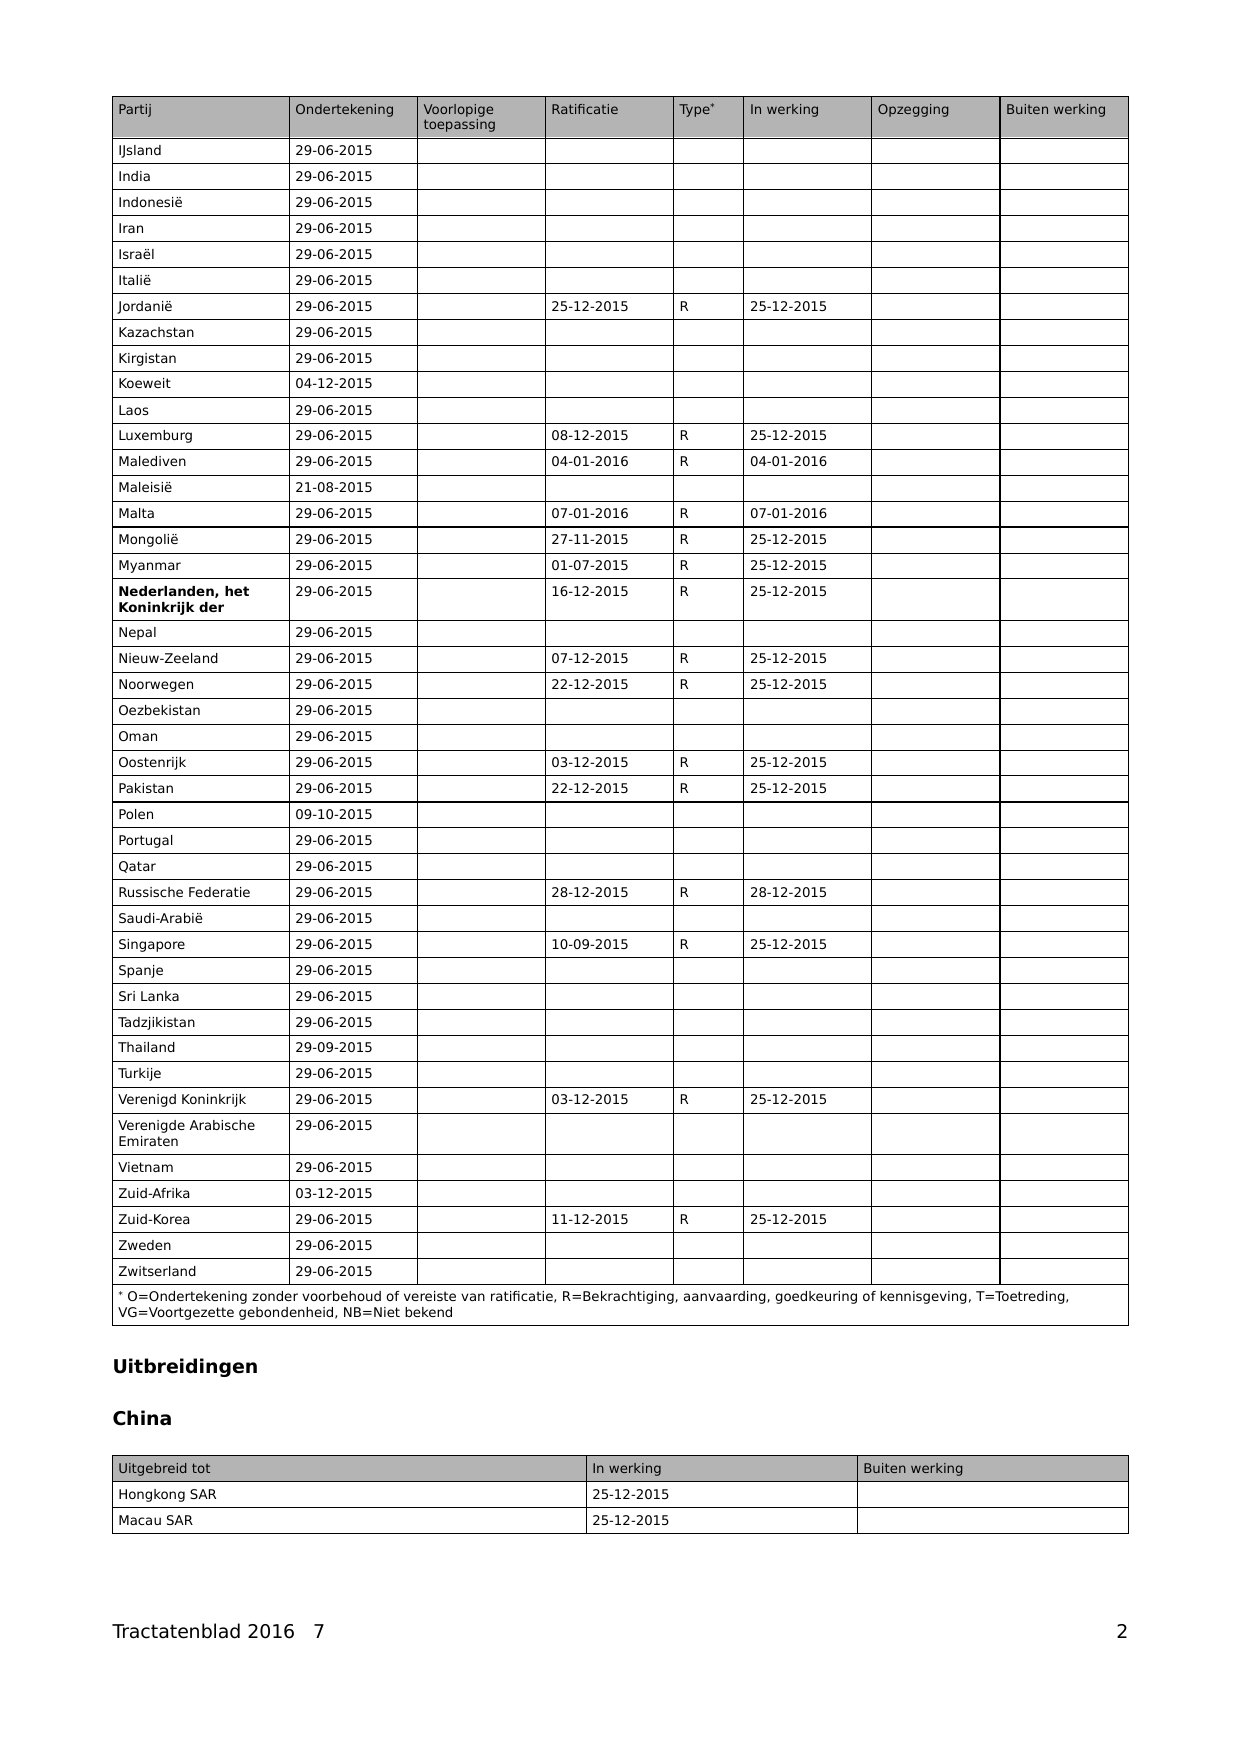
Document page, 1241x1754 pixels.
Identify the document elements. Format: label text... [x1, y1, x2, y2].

table_cell [418, 450, 545, 474]
table_cell R [674, 776, 743, 801]
table_cell [744, 906, 871, 931]
table_cell [1001, 372, 1128, 397]
table_cell 29-06-2015 [290, 854, 417, 879]
table_cell [546, 216, 673, 241]
table_cell [872, 776, 999, 801]
table_cell [1001, 346, 1128, 371]
table_cell [674, 854, 743, 879]
table_cell R [674, 1207, 743, 1232]
table_cell Saudi-Arabië [113, 906, 289, 931]
table_cell R [674, 647, 743, 672]
table_cell Laos [113, 398, 289, 423]
table_cell 25-12-2015 [587, 1482, 857, 1507]
table_cell 21-08-2015 [290, 476, 417, 501]
table_cell [1001, 502, 1128, 526]
table_cell [418, 932, 545, 957]
table_cell [1001, 828, 1128, 853]
table_cell [418, 554, 545, 578]
table_cell 07-01-2016 [546, 502, 673, 526]
table_cell [872, 1062, 999, 1087]
table_cell [872, 579, 999, 620]
table_cell [1001, 673, 1128, 698]
table_cell Oezbekistan [113, 699, 289, 723]
table_header Ondertekening [290, 97, 417, 137]
table_cell Tadzjikistan [113, 1010, 289, 1035]
table_cell [744, 164, 871, 189]
table_cell Zweden [113, 1233, 289, 1258]
table_cell [674, 803, 743, 827]
table_cell [418, 398, 545, 423]
table_cell 29-06-2015 [290, 190, 417, 215]
table_cell [418, 216, 545, 241]
table_cell Sri Lanka [113, 984, 289, 1009]
table_cell 29-06-2015 [290, 1062, 417, 1087]
table_cell 25-12-2015 [587, 1508, 857, 1533]
table_cell [1001, 776, 1128, 801]
table_cell [872, 372, 999, 397]
table_cell [872, 803, 999, 827]
table_cell [674, 725, 743, 749]
table_cell 29-06-2015 [290, 1010, 417, 1035]
table_cell [1001, 803, 1128, 827]
table_cell [744, 854, 871, 879]
table_cell [418, 1114, 545, 1154]
table_cell 03-12-2015 [546, 1088, 673, 1113]
table_cell 25-12-2015 [744, 776, 871, 801]
table_cell [744, 803, 871, 827]
table_cell 29-09-2015 [290, 1036, 417, 1061]
table_cell [872, 554, 999, 578]
table_header Voorlopige toepassing [418, 97, 545, 137]
table_cell [872, 932, 999, 957]
table_cell 22-12-2015 [546, 776, 673, 801]
table_cell 25-12-2015 [744, 294, 871, 319]
table_cell [744, 268, 871, 293]
table_cell [872, 725, 999, 749]
table_cell 29-06-2015 [290, 579, 417, 620]
table_cell [418, 1062, 545, 1087]
table_header Buiten werking [858, 1456, 1128, 1481]
table_cell Oostenrijk [113, 751, 289, 775]
table_cell Noorwegen [113, 673, 289, 698]
table_cell [744, 1062, 871, 1087]
table_cell [744, 1114, 871, 1154]
table_cell [872, 984, 999, 1009]
table_cell 29-06-2015 [290, 725, 417, 749]
table_header Opzegging [872, 97, 999, 137]
table_cell 25-12-2015 [744, 554, 871, 578]
table_cell 29-06-2015 [290, 268, 417, 293]
table_cell [418, 1036, 545, 1061]
table_cell [674, 320, 743, 345]
table_cell [418, 320, 545, 345]
table_cell Nederlanden, het Koninkrijk der [113, 579, 289, 620]
table_cell [1001, 751, 1128, 775]
table_cell [872, 139, 999, 163]
table_cell [418, 880, 545, 905]
table_cell [418, 164, 545, 189]
table_cell [418, 1010, 545, 1035]
table_cell [546, 958, 673, 983]
table_cell IJsland [113, 139, 289, 163]
table_cell [1001, 294, 1128, 319]
table_cell [1001, 268, 1128, 293]
table_cell [1001, 398, 1128, 423]
table_cell [1001, 1259, 1128, 1284]
table_cell 29-06-2015 [290, 1088, 417, 1113]
table_cell Polen [113, 803, 289, 827]
table_cell 27-11-2015 [546, 528, 673, 552]
table_cell [418, 699, 545, 723]
table_cell 08-12-2015 [546, 424, 673, 449]
table_cell 28-12-2015 [546, 880, 673, 905]
table_cell [674, 242, 743, 267]
table_cell Luxemburg [113, 424, 289, 449]
table_cell [674, 828, 743, 853]
table_cell [418, 476, 545, 501]
table_cell Zuid-Afrika [113, 1181, 289, 1206]
table_cell [674, 958, 743, 983]
table_cell 29-06-2015 [290, 1207, 417, 1232]
table_cell 29-06-2015 [290, 424, 417, 449]
table_cell [1001, 1062, 1128, 1087]
table_cell [674, 906, 743, 931]
table_cell 29-06-2015 [290, 621, 417, 646]
table_cell [418, 579, 545, 620]
table_cell 29-06-2015 [290, 984, 417, 1009]
table_cell Thailand [113, 1036, 289, 1061]
table_cell R [674, 932, 743, 957]
table_cell [1001, 1114, 1128, 1154]
table_cell [546, 725, 673, 749]
table_cell 07-01-2016 [744, 502, 871, 526]
table_cell [1001, 1181, 1128, 1206]
table_cell [858, 1508, 1128, 1533]
table_cell 29-06-2015 [290, 320, 417, 345]
table_cell [872, 1233, 999, 1258]
table_cell [418, 1155, 545, 1180]
table_cell [872, 528, 999, 552]
table_cell [674, 1062, 743, 1087]
table_cell [744, 984, 871, 1009]
table_cell [1001, 554, 1128, 578]
table_cell [872, 190, 999, 215]
table_cell [418, 958, 545, 983]
subtitle Uitbreidingen [112, 1356, 1128, 1378]
table_cell [674, 1010, 743, 1035]
table_cell [872, 450, 999, 474]
table_cell [418, 242, 545, 267]
table_cell [674, 268, 743, 293]
table_cell [744, 1259, 871, 1284]
table_cell Portugal [113, 828, 289, 853]
table_cell [872, 647, 999, 672]
table_cell [418, 424, 545, 449]
table_header In werking [587, 1456, 857, 1481]
table_cell Jordanië [113, 294, 289, 319]
table_cell 25-12-2015 [744, 1088, 871, 1113]
table_cell [1001, 450, 1128, 474]
table_cell [1001, 139, 1128, 163]
table_cell Nepal [113, 621, 289, 646]
table_cell [546, 1233, 673, 1258]
table_cell 25-12-2015 [744, 1207, 871, 1232]
table_cell Kazachstan [113, 320, 289, 345]
table_cell [872, 502, 999, 526]
table_cell [546, 1062, 673, 1087]
table_cell Mongolië [113, 528, 289, 552]
table_cell [744, 699, 871, 723]
table_cell R [674, 579, 743, 620]
table_cell 25-12-2015 [744, 673, 871, 698]
table_cell [674, 984, 743, 1009]
table_cell [418, 776, 545, 801]
table_cell [546, 1036, 673, 1061]
table_cell [872, 216, 999, 241]
table_cell [418, 647, 545, 672]
table_cell [872, 958, 999, 983]
table_cell [1001, 1155, 1128, 1180]
table_cell [1001, 699, 1128, 723]
table_cell 25-12-2015 [744, 647, 871, 672]
table_cell [1001, 216, 1128, 241]
table_cell * O=Ondertekening zonder voorbehoud of vereiste van ratificatie, R=Bekrachtiging, aanvaarding, goedkeuring of kennisgeving, T=Toetreding, VG=Voortgezette gebondenheid, NB=Niet bekend [113, 1285, 1128, 1325]
table_cell 29-06-2015 [290, 450, 417, 474]
table_cell 04-12-2015 [290, 372, 417, 397]
table_cell 25-12-2015 [744, 932, 871, 957]
table_cell R [674, 1088, 743, 1113]
table_cell R [674, 450, 743, 474]
table_cell 04-01-2016 [546, 450, 673, 474]
table_cell [872, 294, 999, 319]
table_cell 29-06-2015 [290, 242, 417, 267]
table_cell 29-06-2015 [290, 398, 417, 423]
table_cell [674, 346, 743, 371]
table_cell [674, 1114, 743, 1154]
table_cell [872, 699, 999, 723]
table_cell 25-12-2015 [744, 751, 871, 775]
table_cell [674, 1181, 743, 1206]
table_cell 29-06-2015 [290, 1155, 417, 1180]
table_cell 25-12-2015 [546, 294, 673, 319]
table_cell [872, 880, 999, 905]
table_header Ratificatie [546, 97, 673, 137]
table_cell Kirgistan [113, 346, 289, 371]
table_cell [418, 984, 545, 1009]
table_cell [1001, 424, 1128, 449]
table_cell R [674, 528, 743, 552]
table_cell 29-06-2015 [290, 673, 417, 698]
table_cell 29-06-2015 [290, 932, 417, 957]
table_cell [872, 346, 999, 371]
table_cell India [113, 164, 289, 189]
table_cell [872, 424, 999, 449]
table_cell [872, 854, 999, 879]
table_cell [872, 1155, 999, 1180]
table_cell 29-06-2015 [290, 776, 417, 801]
table_cell Malta [113, 502, 289, 526]
table_cell [872, 1088, 999, 1113]
table_cell [744, 139, 871, 163]
table_cell 29-06-2015 [290, 647, 417, 672]
table_cell [1001, 984, 1128, 1009]
table_cell 29-06-2015 [290, 958, 417, 983]
table_cell Macau SAR [113, 1508, 586, 1533]
table_cell 04-01-2016 [744, 450, 871, 474]
table_cell Pakistan [113, 776, 289, 801]
table_cell [744, 1155, 871, 1180]
table_cell 25-12-2015 [744, 579, 871, 620]
table_header In werking [744, 97, 871, 137]
table_cell [1001, 1088, 1128, 1113]
table_cell [546, 320, 673, 345]
table_cell [418, 1233, 545, 1258]
table_cell [674, 1259, 743, 1284]
table_cell [418, 1259, 545, 1284]
table_cell [744, 190, 871, 215]
table_cell Indonesië [113, 190, 289, 215]
table_cell 07-12-2015 [546, 647, 673, 672]
table_cell [546, 1155, 673, 1180]
table_cell [674, 621, 743, 646]
table_cell 29-06-2015 [290, 554, 417, 578]
table_cell 29-06-2015 [290, 751, 417, 775]
table_cell [418, 190, 545, 215]
table_cell [1001, 880, 1128, 905]
table_cell [418, 346, 545, 371]
table_cell [1001, 958, 1128, 983]
table_cell Singapore [113, 932, 289, 957]
table_cell Nieuw-Zeeland [113, 647, 289, 672]
table_cell 03-12-2015 [546, 751, 673, 775]
table_cell [1001, 476, 1128, 501]
table_cell [1001, 725, 1128, 749]
table_cell 25-12-2015 [744, 424, 871, 449]
table_cell [674, 164, 743, 189]
table_cell [546, 984, 673, 1009]
table_cell [674, 1155, 743, 1180]
table_cell R [674, 294, 743, 319]
table_cell [872, 1114, 999, 1154]
table_cell Russische Federatie [113, 880, 289, 905]
table_cell [674, 139, 743, 163]
table_cell [674, 216, 743, 241]
table_cell Zwitserland [113, 1259, 289, 1284]
table_cell [1001, 621, 1128, 646]
table_cell [872, 1207, 999, 1232]
table_cell 29-06-2015 [290, 1114, 417, 1154]
table_cell [1001, 1010, 1128, 1035]
table_cell 16-12-2015 [546, 579, 673, 620]
table_cell [744, 372, 871, 397]
table_header Partij [113, 97, 289, 137]
table_header Type* [674, 97, 743, 137]
table_cell [744, 1010, 871, 1035]
table_cell 25-12-2015 [744, 528, 871, 552]
table_cell [546, 828, 673, 853]
table_cell [546, 803, 673, 827]
table_cell [418, 828, 545, 853]
table_cell [674, 699, 743, 723]
table_cell [1001, 579, 1128, 620]
table_cell [1001, 242, 1128, 267]
table_cell 01-07-2015 [546, 554, 673, 578]
table_cell [418, 906, 545, 931]
table_cell [546, 699, 673, 723]
table_cell [418, 673, 545, 698]
table_cell [872, 1259, 999, 1284]
table_cell [872, 242, 999, 267]
table_cell [872, 621, 999, 646]
table_cell [744, 958, 871, 983]
table_header Uitgebreid tot [113, 1456, 586, 1481]
table_cell Verenigd Koninkrijk [113, 1088, 289, 1113]
table_cell [418, 1181, 545, 1206]
table_cell [418, 294, 545, 319]
table_cell [872, 828, 999, 853]
table_cell [872, 320, 999, 345]
table_cell Zuid-Korea [113, 1207, 289, 1232]
table_cell [872, 398, 999, 423]
table_cell 29-06-2015 [290, 502, 417, 526]
table_cell Oman [113, 725, 289, 749]
table_cell [1001, 932, 1128, 957]
table_cell [418, 502, 545, 526]
table_cell [418, 528, 545, 552]
table_cell [744, 725, 871, 749]
table_cell R [674, 554, 743, 578]
table_cell [546, 242, 673, 267]
table_cell [744, 476, 871, 501]
table_cell 29-06-2015 [290, 346, 417, 371]
table_cell Vietnam [113, 1155, 289, 1180]
table_cell 11-12-2015 [546, 1207, 673, 1232]
table_cell [546, 1259, 673, 1284]
table_cell 28-12-2015 [744, 880, 871, 905]
table_cell [744, 828, 871, 853]
subtitle China [112, 1408, 1128, 1430]
table_cell [872, 673, 999, 698]
table_cell [1001, 164, 1128, 189]
table_cell [418, 1088, 545, 1113]
table_cell [744, 1036, 871, 1061]
table_cell R [674, 424, 743, 449]
table_cell [418, 725, 545, 749]
table_cell [1001, 1036, 1128, 1061]
table_cell [872, 1036, 999, 1061]
table_cell [546, 621, 673, 646]
table_cell 29-06-2015 [290, 139, 417, 163]
table_cell [744, 216, 871, 241]
table_cell Myanmar [113, 554, 289, 578]
table_cell Maleisië [113, 476, 289, 501]
table_cell [872, 268, 999, 293]
table_cell [546, 268, 673, 293]
table_cell [744, 1181, 871, 1206]
table_cell R [674, 673, 743, 698]
table_cell [872, 1010, 999, 1035]
table_cell [674, 476, 743, 501]
table_cell 09-10-2015 [290, 803, 417, 827]
table_header Buiten werking [1001, 97, 1128, 137]
table_cell [546, 476, 673, 501]
table_cell [1001, 1233, 1128, 1258]
table_cell [1001, 320, 1128, 345]
table_cell 22-12-2015 [546, 673, 673, 698]
table_cell [1001, 647, 1128, 672]
table_cell [674, 398, 743, 423]
table_cell [744, 1233, 871, 1258]
table_cell [858, 1482, 1128, 1507]
table_cell [674, 1036, 743, 1061]
table_cell [546, 190, 673, 215]
table_cell [872, 164, 999, 189]
table_cell Verenigde Arabische Emiraten [113, 1114, 289, 1154]
table_cell [546, 1010, 673, 1035]
table_cell Spanje [113, 958, 289, 983]
table_cell [418, 1207, 545, 1232]
table_cell [1001, 1207, 1128, 1232]
table_cell Qatar [113, 854, 289, 879]
table_cell [418, 621, 545, 646]
table_cell R [674, 502, 743, 526]
table_cell [418, 803, 545, 827]
table_cell Koeweit [113, 372, 289, 397]
table_cell [744, 320, 871, 345]
table_cell Hongkong SAR [113, 1482, 586, 1507]
table_cell [744, 621, 871, 646]
table_cell 29-06-2015 [290, 828, 417, 853]
table_cell [546, 372, 673, 397]
table_cell [1001, 906, 1128, 931]
table_cell [546, 906, 673, 931]
table_cell R [674, 751, 743, 775]
table_cell [674, 372, 743, 397]
table_cell 29-06-2015 [290, 1259, 417, 1284]
table_cell 10-09-2015 [546, 932, 673, 957]
table_cell 29-06-2015 [290, 880, 417, 905]
table_cell Israël [113, 242, 289, 267]
table_cell [1001, 854, 1128, 879]
table_cell [546, 139, 673, 163]
table_cell [674, 1233, 743, 1258]
table_cell 29-06-2015 [290, 294, 417, 319]
table_cell [418, 268, 545, 293]
table_cell 03-12-2015 [290, 1181, 417, 1206]
table_cell [418, 139, 545, 163]
table_cell 29-06-2015 [290, 164, 417, 189]
table_cell Malediven [113, 450, 289, 474]
table_cell [744, 398, 871, 423]
table_cell 29-06-2015 [290, 699, 417, 723]
table_cell [1001, 190, 1128, 215]
table_cell [418, 854, 545, 879]
table_cell [546, 854, 673, 879]
table_cell R [674, 880, 743, 905]
table_cell Iran [113, 216, 289, 241]
table_cell Italië [113, 268, 289, 293]
table_cell [872, 751, 999, 775]
table_cell [744, 242, 871, 267]
table_cell [418, 751, 545, 775]
table_cell 29-06-2015 [290, 1233, 417, 1258]
table_cell [546, 346, 673, 371]
table_cell 29-06-2015 [290, 528, 417, 552]
table_cell [872, 1181, 999, 1206]
table_cell 29-06-2015 [290, 906, 417, 931]
table_cell [418, 372, 545, 397]
table_cell [546, 1181, 673, 1206]
table_cell [546, 398, 673, 423]
table_cell [1001, 528, 1128, 552]
table_cell [872, 476, 999, 501]
table_cell [674, 190, 743, 215]
table_cell [872, 906, 999, 931]
table_cell 29-06-2015 [290, 216, 417, 241]
table_cell [744, 346, 871, 371]
table_cell [546, 1114, 673, 1154]
table_cell Turkije [113, 1062, 289, 1087]
table_cell [546, 164, 673, 189]
